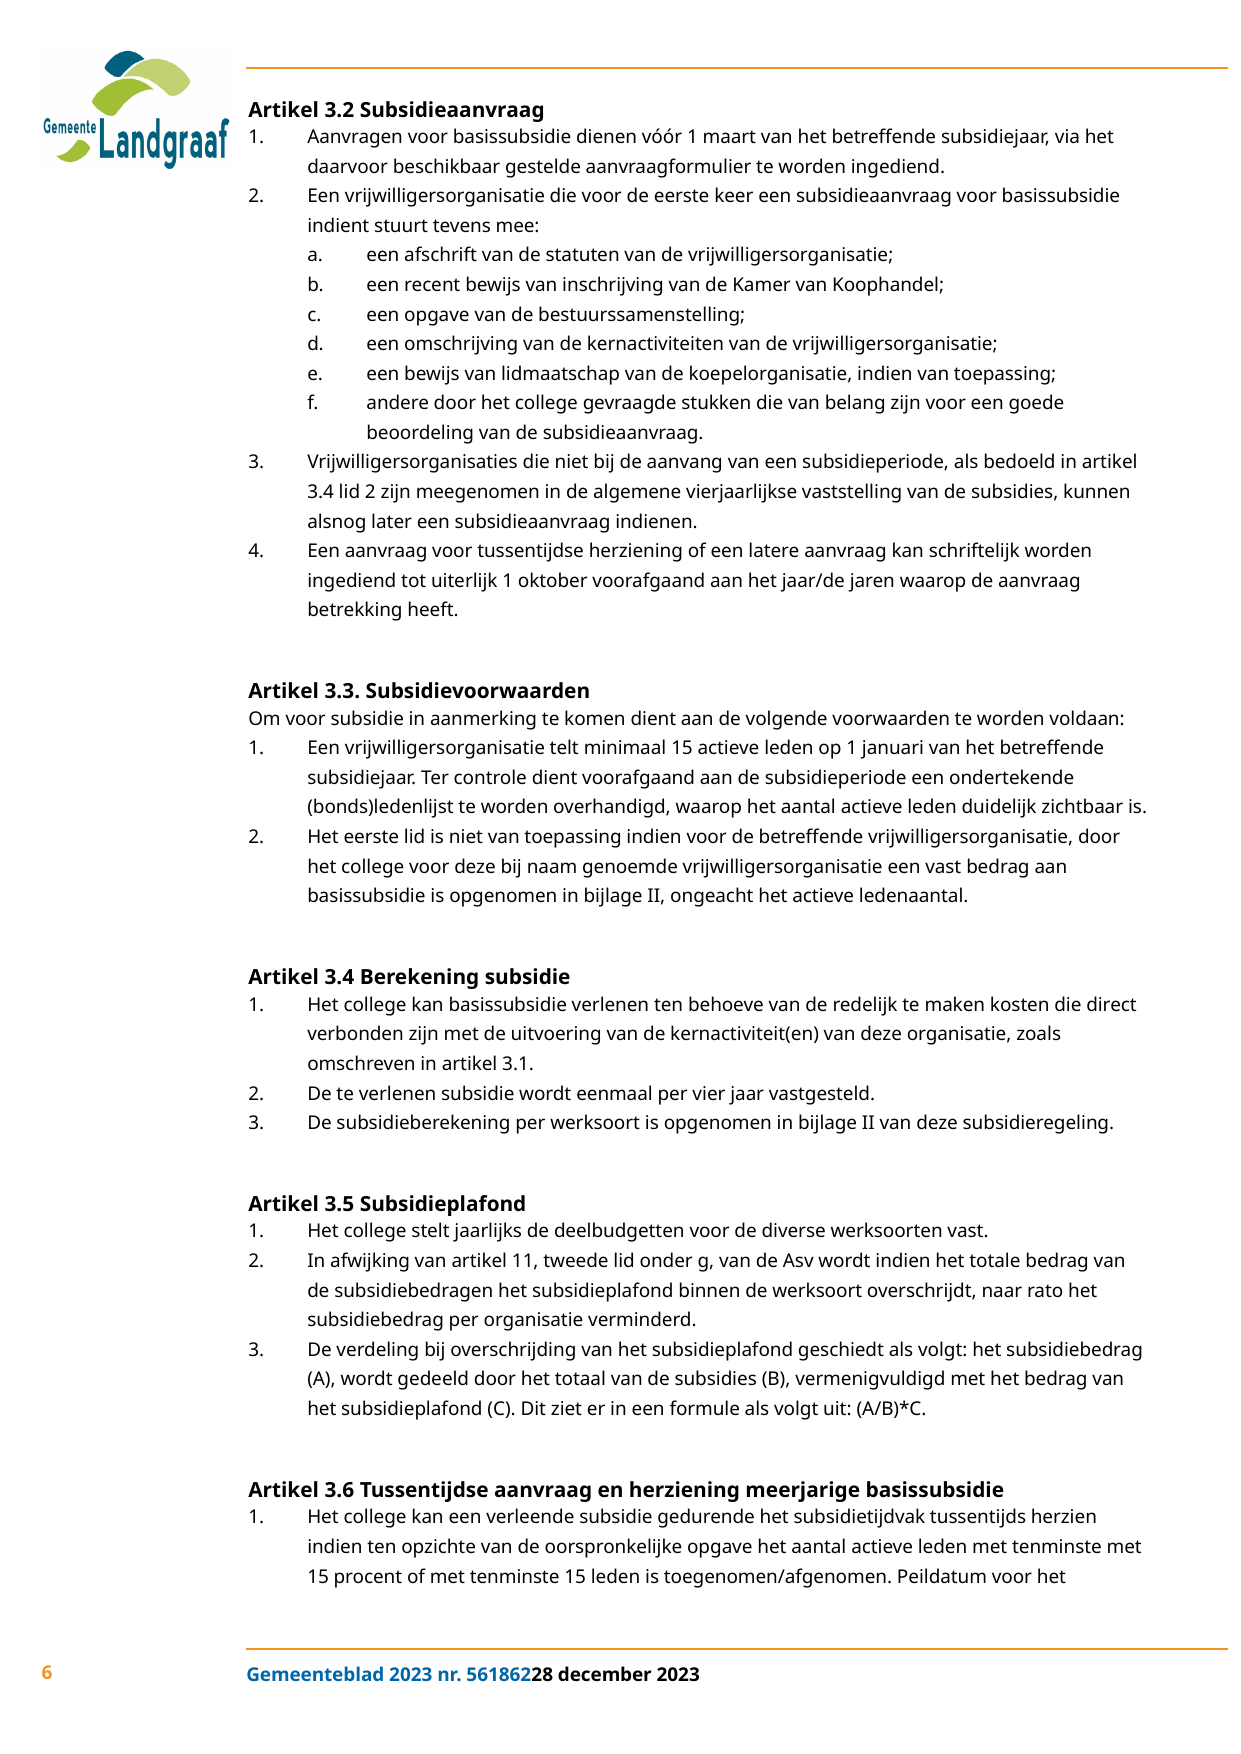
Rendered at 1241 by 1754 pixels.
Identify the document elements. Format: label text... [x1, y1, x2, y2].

list Een vrijwilligersorganisatie die voor de eerste keer een subsidieaanvraag voor basissubsidie indient stuurt tevens mee: [248, 182, 1152, 238]
list Het college stelt jaarlijks de deelbudgetten voor de diverse werksoorten vast. [248, 1218, 1152, 1243]
list een recent bewijs van inschrijving van de Kamer van Koophandel; [307, 271, 1152, 297]
list In afwijking van artikel 11, tweede lid onder g, van de Asv wordt indien het totale bedrag van de subsidiebedragen het subsidieplafond binnen de werksoort overschrijdt, naar rato het subsidiebedrag per organisatie verminderd. [248, 1247, 1152, 1332]
text Artikel 3.3. Subsidievoorwaarden [248, 677, 1152, 705]
list een afschrift van de statuten van de vrijwilligersorganisatie; [307, 242, 1152, 267]
list De te verlenen subsidie wordt eenmaal per vier jaar vastgesteld. [248, 1080, 1152, 1105]
list Het college kan een verleende subsidie gedurende het subsidietijdvak tussentijds herzien indien ten opzichte van de oorspronkelijke opgave het aantal actieve leden met tenminste met 15 procent of met tenminste 15 leden is toegenomen/afgenomen. Peildatum voor het [248, 1504, 1152, 1588]
list andere door het college gevraagde stukken die van belang zijn voor een goede beoordeling van de subsidieaanvraag. [307, 389, 1152, 445]
text Artikel 3.2 Subsidieaanvraag [248, 95, 1152, 123]
list Een aanvraag voor tussentijdse herziening of een latere aanvraag kan schriftelijk worden ingediend tot uiterlijk 1 oktober voorafgaand aan het jaar/de jaren waarop de aanvraag betrekking heeft. [248, 537, 1152, 622]
text Artikel 3.5 Subsidieplafond [248, 1189, 1152, 1218]
list Aanvragen voor basissubsidie dienen vóór 1 maart van het betreffende subsidiejaar, via het daarvoor beschikbaar gestelde aanvraagformulier te worden ingediend. [248, 123, 1152, 178]
list De subsidieberekening per werksoort is opgenomen in bijlage II van deze subsidieregeling. [248, 1109, 1152, 1135]
list een opgave van de bestuurssamenstelling; [307, 301, 1152, 326]
list Het college kan basissubsidie verlenen ten behoeve van de redelijk te maken kosten die direct verbonden zijn met de uitvoering van de kernactiviteit(en) van deze organisatie, zoals omschreven in artikel 3.1. [248, 991, 1152, 1076]
text Om voor subsidie in aanmerking te komen dient aan de volgende voorwaarden te worden voldaan: [248, 705, 1152, 731]
picture [41, 47, 231, 172]
text Artikel 3.4 Berekening subsidie [248, 962, 1152, 991]
list een bewijs van lidmaatschap van de koepelorganisatie, indien van toepassing; [307, 360, 1152, 386]
list Vrijwilligersorganisaties die niet bij de aanvang van een subsidieperiode, als bedoeld in artikel 3.4 lid 2 zijn meegenomen in de algemene vierjaarlijkse vaststelling van de subsidies, kunnen alsnog later een subsidieaanvraag indienen. [248, 449, 1152, 533]
list een omschrijving van de kernactiviteiten van de vrijwilligersorganisatie; [307, 330, 1152, 356]
list Het eerste lid is niet van toepassing indien voor de betreffende vrijwilligersorganisatie, door het college voor deze bij naam genoemde vrijwilligersorganisatie een vast bedrag aan basissubsidie is opgenomen in bijlage II, ongeacht het actieve ledenaantal. [248, 823, 1152, 908]
list Een vrijwilligersorganisatie telt minimaal 15 actieve leden op 1 januari van het betreffende subsidiejaar. Ter controle dient voorafgaand aan de subsidieperiode een ondertekende (bonds)ledenlijst te worden overhandigd, waarop het aantal actieve leden duidelijk zichtbaar is. [248, 734, 1152, 819]
text Artikel 3.6 Tussentijdse aanvraag en herziening meerjarige basissubsidie [248, 1475, 1152, 1504]
list De verdeling bij overschrijding van het subsidieplafond geschiedt als volgt: het subsidiebedrag (A), wordt gedeeld door het totaal van de subsidies (B), vermenigvuldigd met het bedrag van het subsidieplafond (C). Dit ziet er in een formule als volgt uit: (A/B)*C. [248, 1336, 1152, 1421]
